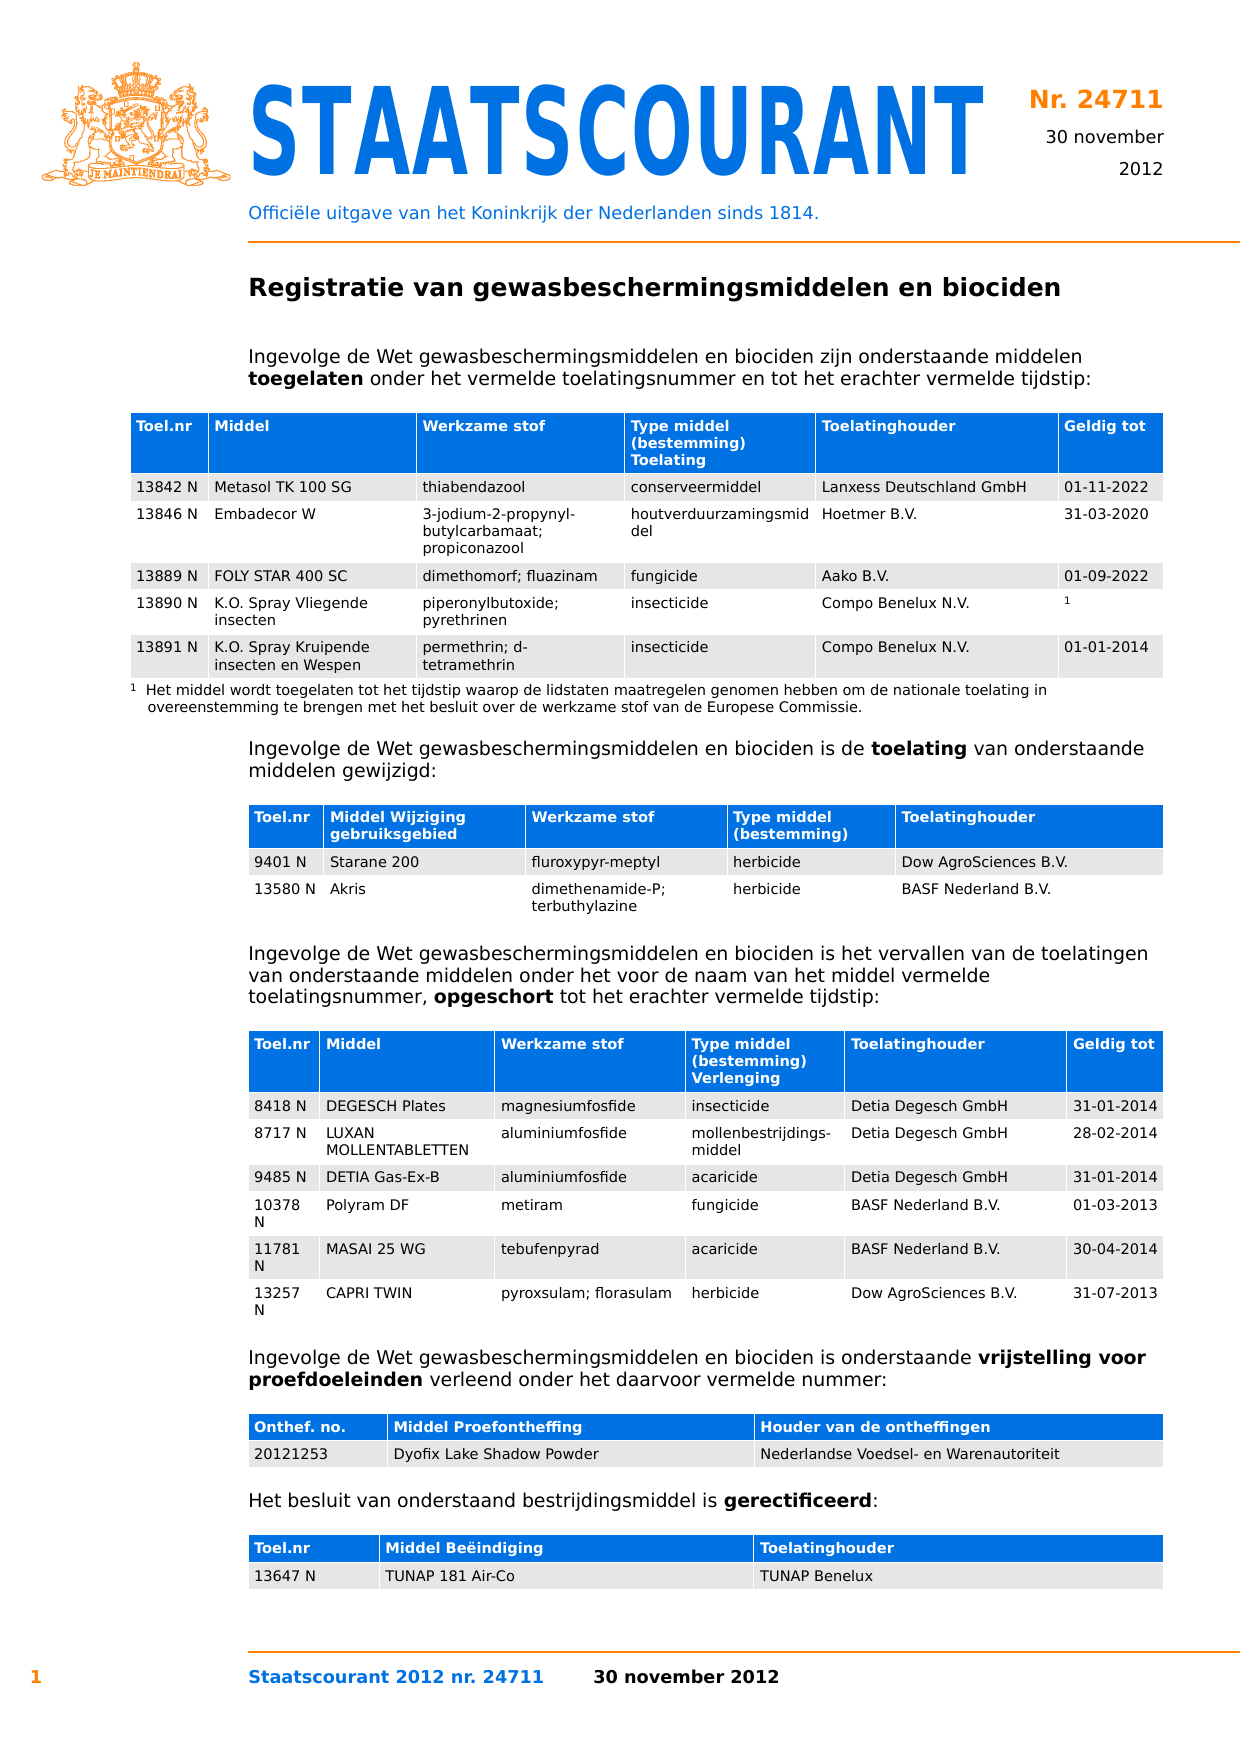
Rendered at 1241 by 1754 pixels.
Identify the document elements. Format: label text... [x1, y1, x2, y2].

table_header Toelatinghouder [845, 1031, 1066, 1092]
table_cell aluminiumfosfide [495, 1165, 685, 1191]
table_cell acaricide [686, 1165, 844, 1191]
text Ingevolge de Wet gewasbeschermingsmiddelen en biociden is het vervallen van de toelatingen van onderstaande middelen onder het voor de naam van het middel vermelde toelatingsnummer, opgeschort tot het erachter vermelde tijdstip: [248, 942, 1163, 1008]
table_cell insecticide [686, 1093, 844, 1119]
table_cell mollenbestrijdings-middel [686, 1120, 844, 1163]
table_cell FOLY STAR 400 SC [209, 563, 416, 589]
table_cell thiabendazool [417, 474, 624, 501]
table_cell fungicide [625, 563, 815, 589]
table_cell pyroxsulam; florasulam [495, 1281, 685, 1324]
table_cell 10378 N [249, 1192, 319, 1235]
table_cell 13580 N [249, 876, 323, 919]
table_cell 1 [1059, 590, 1163, 634]
table_cell herbicide [686, 1281, 844, 1324]
table_cell 01-09-2022 [1059, 563, 1163, 589]
table_header [25, 62, 248, 241]
table_cell Detia Degesch GmbH [845, 1093, 1066, 1119]
table_cell 13846 N [131, 502, 208, 562]
table_header Geldig tot [1059, 413, 1163, 473]
table_cell Officiële uitgave van het Koninkrijk der Nederlanden sinds 1814. [248, 203, 1240, 241]
table_cell Akris [324, 876, 525, 919]
table_cell dimethomorf; fluazinam [417, 563, 624, 589]
table_header Type middel (bestemming) [728, 805, 895, 848]
table_header Toel.nr [131, 413, 208, 473]
table_cell 13891 N [131, 635, 208, 678]
table_cell Dow AgroSciences B.V. [896, 849, 1163, 875]
text Ingevolge de Wet gewasbeschermingsmiddelen en biociden zijn onderstaande middelen toegelaten onder het vermelde toelatingsnummer en tot het erachter vermelde tijdstip: [248, 346, 1163, 390]
table_header Werkzame stof [526, 805, 727, 848]
table_header Middel Wijziging gebruiksgebied [324, 805, 525, 848]
table_cell fluroxypyr-meptyl [526, 849, 727, 875]
table_cell herbicide [728, 849, 895, 875]
table_cell MASAI 25 WG [320, 1236, 494, 1279]
table_cell BASF Nederland B.V. [845, 1192, 1066, 1235]
table_cell Nederlandse Voedsel- en Warenautoriteit [755, 1441, 1163, 1467]
table_cell Detia Degesch GmbH [845, 1165, 1066, 1191]
table_cell 13889 N [131, 563, 208, 589]
table_cell 9401 N [249, 849, 323, 875]
table_cell 30-04-2014 [1067, 1236, 1163, 1279]
table_cell 11781 N [249, 1236, 319, 1279]
table_cell 31-07-2013 [1067, 1281, 1163, 1324]
table_cell houtverduurzamingsmiddel [625, 502, 815, 562]
table_cell conserveermiddel [625, 474, 815, 501]
text Ingevolge de Wet gewasbeschermingsmiddelen en biociden is onderstaande vrijstelling voor proefdoeleinden verleend onder het daarvoor vermelde nummer: [248, 1347, 1163, 1391]
table_cell 31-03-2020 [1059, 502, 1163, 562]
table_cell Metasol TK 100 SG [209, 474, 416, 501]
table_header Geldig tot [1067, 1031, 1163, 1092]
table_cell Compo Benelux N.V. [816, 590, 1058, 634]
table_cell herbicide [728, 876, 895, 919]
table_cell 9485 N [249, 1165, 319, 1191]
table_cell fungicide [686, 1192, 844, 1235]
table_cell DEGESCH Plates [320, 1093, 494, 1119]
table_header Type middel (bestemming) Verlenging [686, 1031, 844, 1092]
table_cell magnesiumfosfide [495, 1093, 685, 1119]
table_header Toel.nr [249, 805, 323, 848]
table_header Houder van de ontheffingen [755, 1414, 1163, 1440]
table_cell 30 november [998, 121, 1240, 153]
table_cell 20121253 [249, 1441, 387, 1467]
table_cell Dow AgroSciences B.V. [845, 1281, 1066, 1324]
table_cell 31-01-2014 [1067, 1165, 1163, 1191]
table_cell permethrin; d-tetramethrin [417, 635, 624, 678]
table_cell Hoetmer B.V. [816, 502, 1058, 562]
table_cell 2012 [998, 153, 1240, 203]
table_cell K.O. Spray Kruipende insecten en Wespen [209, 635, 416, 678]
table_cell insecticide [625, 590, 815, 634]
table_cell BASF Nederland B.V. [845, 1236, 1066, 1279]
table_cell 13890 N [131, 590, 208, 634]
text Ingevolge de Wet gewasbeschermingsmiddelen en biociden is de toelating van onderstaande middelen gewijzigd: [248, 738, 1163, 782]
table_cell 13647 N [249, 1563, 379, 1589]
table_cell Dyofix Lake Shadow Powder [388, 1441, 754, 1467]
table_cell Detia Degesch GmbH [845, 1120, 1066, 1163]
table_cell Compo Benelux N.V. [816, 635, 1058, 678]
table_cell 8418 N [249, 1093, 319, 1119]
table_header Werkzame stof [495, 1031, 685, 1092]
table_cell Aako B.V. [816, 563, 1058, 589]
table_header Toel.nr [249, 1535, 379, 1562]
table_cell aluminiumfosfide [495, 1120, 685, 1163]
table_cell Polyram DF [320, 1192, 494, 1235]
table_cell 28-02-2014 [1067, 1120, 1163, 1163]
table_header Toelatinghouder [754, 1535, 1163, 1562]
table_header Middel [320, 1031, 494, 1092]
table_header Toelatinghouder [896, 805, 1163, 848]
table_header Werkzame stof [417, 413, 624, 473]
table_cell Embadecor W [209, 502, 416, 562]
table_cell piperonylbutoxide; pyrethrinen [417, 590, 624, 634]
table_cell acaricide [686, 1236, 844, 1279]
table_cell DETIA Gas-Ex-B [320, 1165, 494, 1191]
subtitle Registratie van gewasbeschermingsmiddelen en biociden [248, 273, 1163, 302]
table_cell BASF Nederland B.V. [896, 876, 1163, 919]
table_cell 01-01-2014 [1059, 635, 1163, 678]
table_cell TUNAP Benelux [754, 1563, 1163, 1589]
table_header Middel Proefontheffing [388, 1414, 754, 1440]
table_cell metiram [495, 1192, 685, 1235]
table_cell TUNAP 181 Air-Co [380, 1563, 753, 1589]
table_cell tebufenpyrad [495, 1236, 685, 1279]
table_header Toel.nr [249, 1031, 319, 1092]
table_header Onthef. no. [249, 1414, 387, 1440]
table_cell LUXAN MOLLENTABLETTEN [320, 1120, 494, 1163]
table_header Middel [209, 413, 416, 473]
picture [41, 62, 231, 186]
table_header Type middel (bestemming) Toelating [625, 413, 815, 473]
table_cell 31-01-2014 [1067, 1093, 1163, 1119]
table_header Toelatinghouder [816, 413, 1058, 473]
table_cell 01-03-2013 [1067, 1192, 1163, 1235]
table_cell CAPRI TWIN [320, 1281, 494, 1324]
table_cell 13257 N [249, 1281, 319, 1324]
table_cell 8717 N [249, 1120, 319, 1163]
text Het besluit van onderstaand bestrijdingsmiddel is gerectificeerd: [248, 1490, 1163, 1512]
table_cell dimethenamide-P; terbuthylazine [526, 876, 727, 919]
table_cell 01-11-2022 [1059, 474, 1163, 501]
table_cell 1 Het middel wordt toegelaten tot het tijdstip waarop de lidstaten maatregelen genomen hebben om de nationale toelating in overeenstemming te brengen met het besluit over de werkzame stof van de Europese Commissie. [130, 679, 1163, 716]
table_header Middel Beëindiging [380, 1535, 753, 1562]
table_cell 3-jodium-2-propynyl-butylcarbamaat; propiconazool [417, 502, 624, 562]
table_header STAATSCOURANT [248, 62, 998, 203]
table_cell Starane 200 [324, 849, 525, 875]
table_cell Lanxess Deutschland GmbH [816, 474, 1058, 501]
table_cell K.O. Spray Vliegende insecten [209, 590, 416, 634]
table_header Nr. 24711 [998, 62, 1240, 121]
table_cell insecticide [625, 635, 815, 678]
table_cell 13842 N [131, 474, 208, 501]
